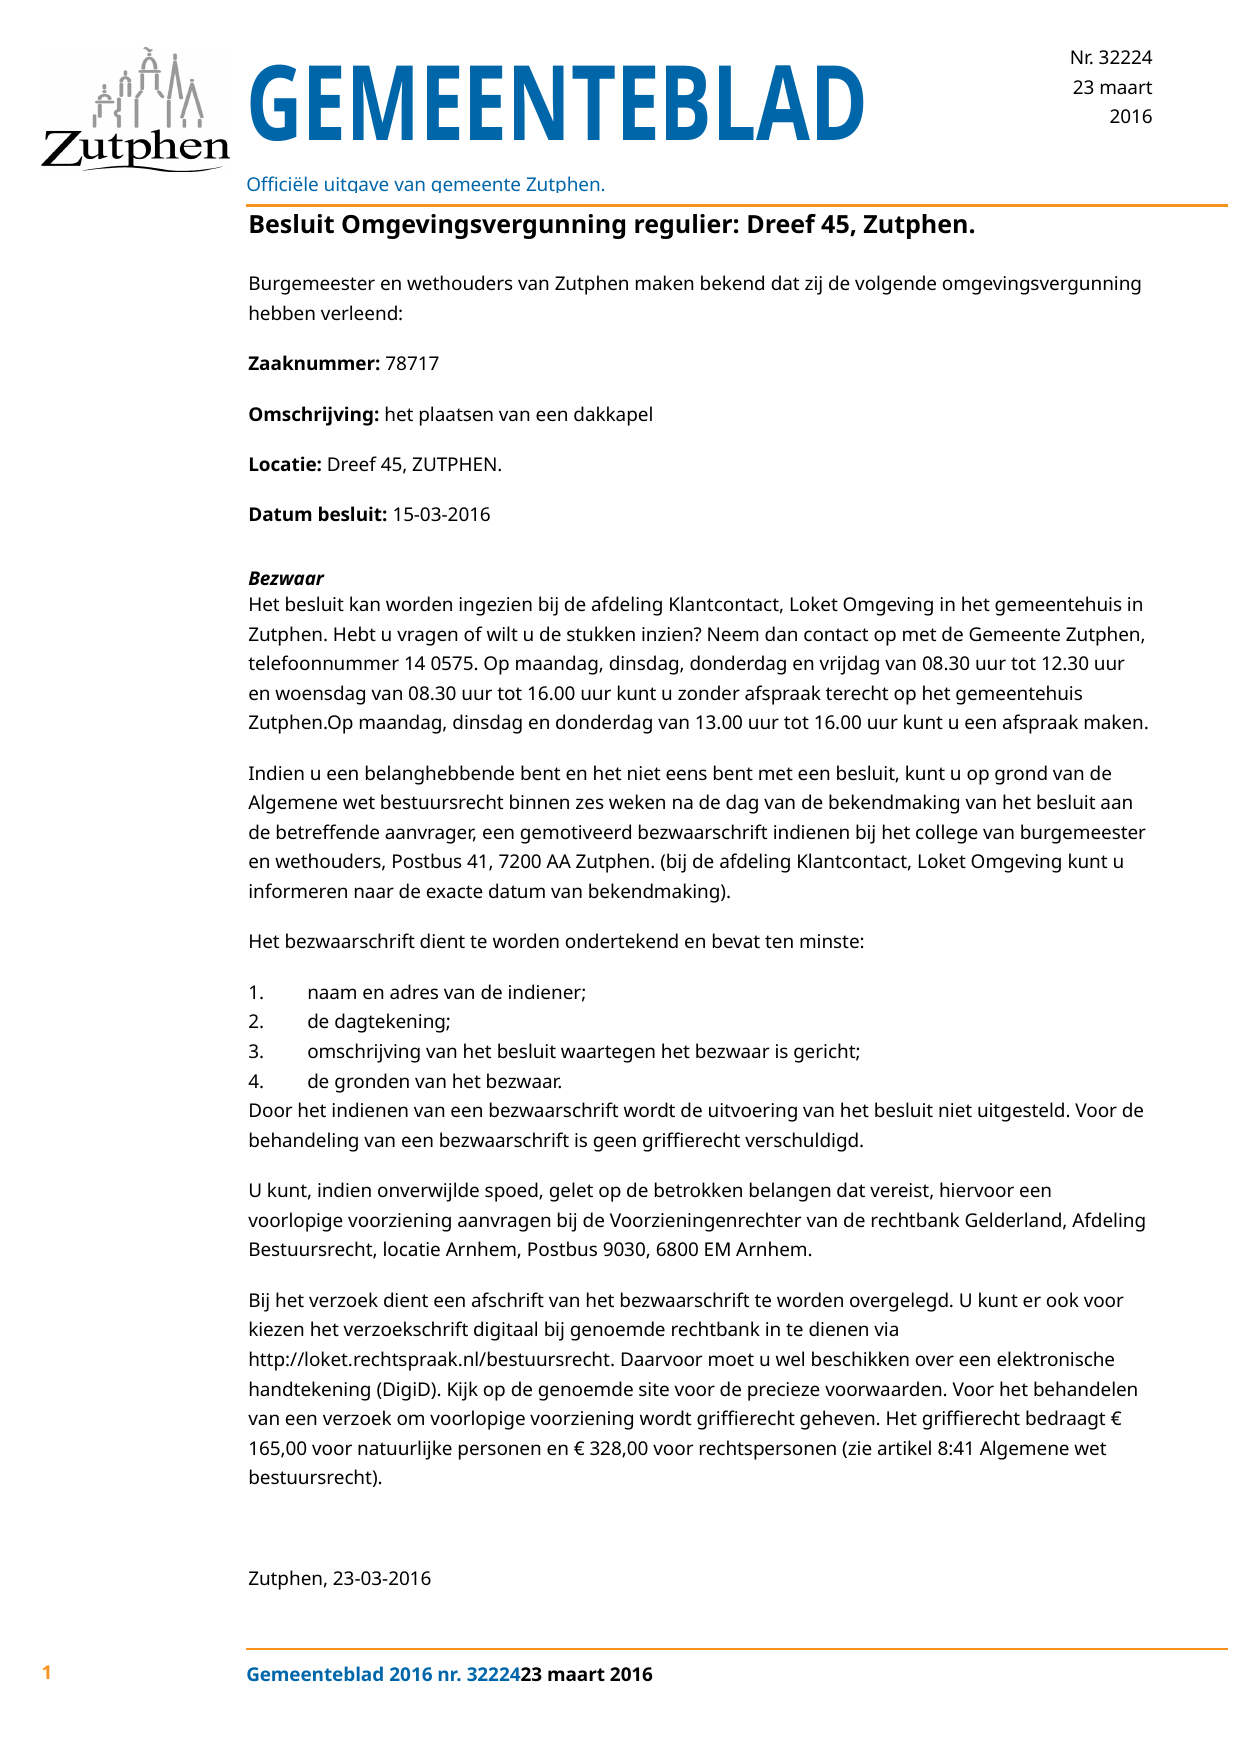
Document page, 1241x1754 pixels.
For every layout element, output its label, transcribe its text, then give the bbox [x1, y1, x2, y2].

text Bezwaar [248, 566, 1152, 591]
list de gronden van het bezwaar. [248, 1068, 1152, 1094]
text Datum besluit: 15-03-2016 [248, 502, 1152, 527]
text Bij het verzoek dient een afschrift van het bezwaarschrift te worden overgelegd. U kunt er ook voor kiezen het verzoekschrift digitaal bij genoemde rechtbank in te dienen via http://loket.rechtspraak.nl/bestuursrecht. Daarvoor moet u wel beschikken over een elektronische handtekening (DigiD). Kijk op de genoemde site voor de precieze voorwaarden. Voor het behandelen van een verzoek om voorlopige voorziening wordt griffierecht geheven. Het griffierecht bedraagt € 165,00 voor natuurlijke personen en € 328,00 voor rechtspersonen (zie artikel 8:41 Algemene wet bestuursrecht). [248, 1287, 1152, 1490]
text Omschrijving: het plaatsen van een dakkapel [248, 401, 1152, 426]
text Zutphen, 23-03-2016 [248, 1565, 1152, 1591]
text Het besluit kan worden ingezien bij de afdeling Klantcontact, Loket Omgeving in het gemeentehuis in Zutphen. Hebt u vragen of wilt u de stukken inzien? Neem dan contact op met de Gemeente Zutphen, telefoonnummer 14 0575. Op maandag, dinsdag, donderdag en vrijdag van 08.30 uur tot 12.30 uur en woensdag van 08.30 uur tot 16.00 uur kunt u zonder afspraak terecht op het gemeentehuis Zutphen.Op maandag, dinsdag en donderdag van 13.00 uur tot 16.00 uur kunt u een afspraak maken. [248, 591, 1152, 735]
list omschrijving van het besluit waartegen het bezwaar is gericht; [248, 1038, 1152, 1064]
text Besluit Omgevingsvergunning regulier: Dreef 45, Zutphen. [248, 207, 1152, 241]
text Door het indienen van een bezwaarschrift wordt de uitvoering van het besluit niet uitgesteld. Voor de behandeling van een bezwaarschrift is geen griffierecht verschuldigd. [248, 1097, 1152, 1153]
text U kunt, indien onverwijlde spoed, gelet op de betrokken belangen dat vereist, hiervoor een voorlopige voorziening aanvragen bij de Voorzieningenrechter van de rechtbank Gelderland, Afdeling Bestuursrecht, locatie Arnhem, Postbus 9030, 6800 EM Arnhem. [248, 1177, 1152, 1262]
text Zaaknummer: 78717 [248, 350, 1152, 376]
text Burgemeester en wethouders van Zutphen maken bekend dat zij de volgende omgevingsvergunning hebben verleend: [248, 270, 1152, 326]
list de dagtekening; [248, 1009, 1152, 1034]
picture [41, 47, 231, 172]
list naam en adres van de indiener; [248, 979, 1152, 1005]
text Indien u een belanghebbende bent en het niet eens bent met een besluit, kunt u op grond van de Algemene wet bestuursrecht binnen zes weken na de dag van de bekendmaking van het besluit aan de betreffende aanvrager, een gemotiveerd bezwaarschrift indienen bij het college van burgemeester en wethouders, Postbus 41, 7200 AA Zutphen. (bij de afdeling Klantcontact, Loket Omgeving kunt u informeren naar de exacte datum van bekendmaking). [248, 760, 1152, 904]
text Het bezwaarschrift dient te worden ondertekend en bevat ten minste: [248, 929, 1152, 954]
text Locatie: Dreef 45, ZUTPHEN. [248, 451, 1152, 477]
